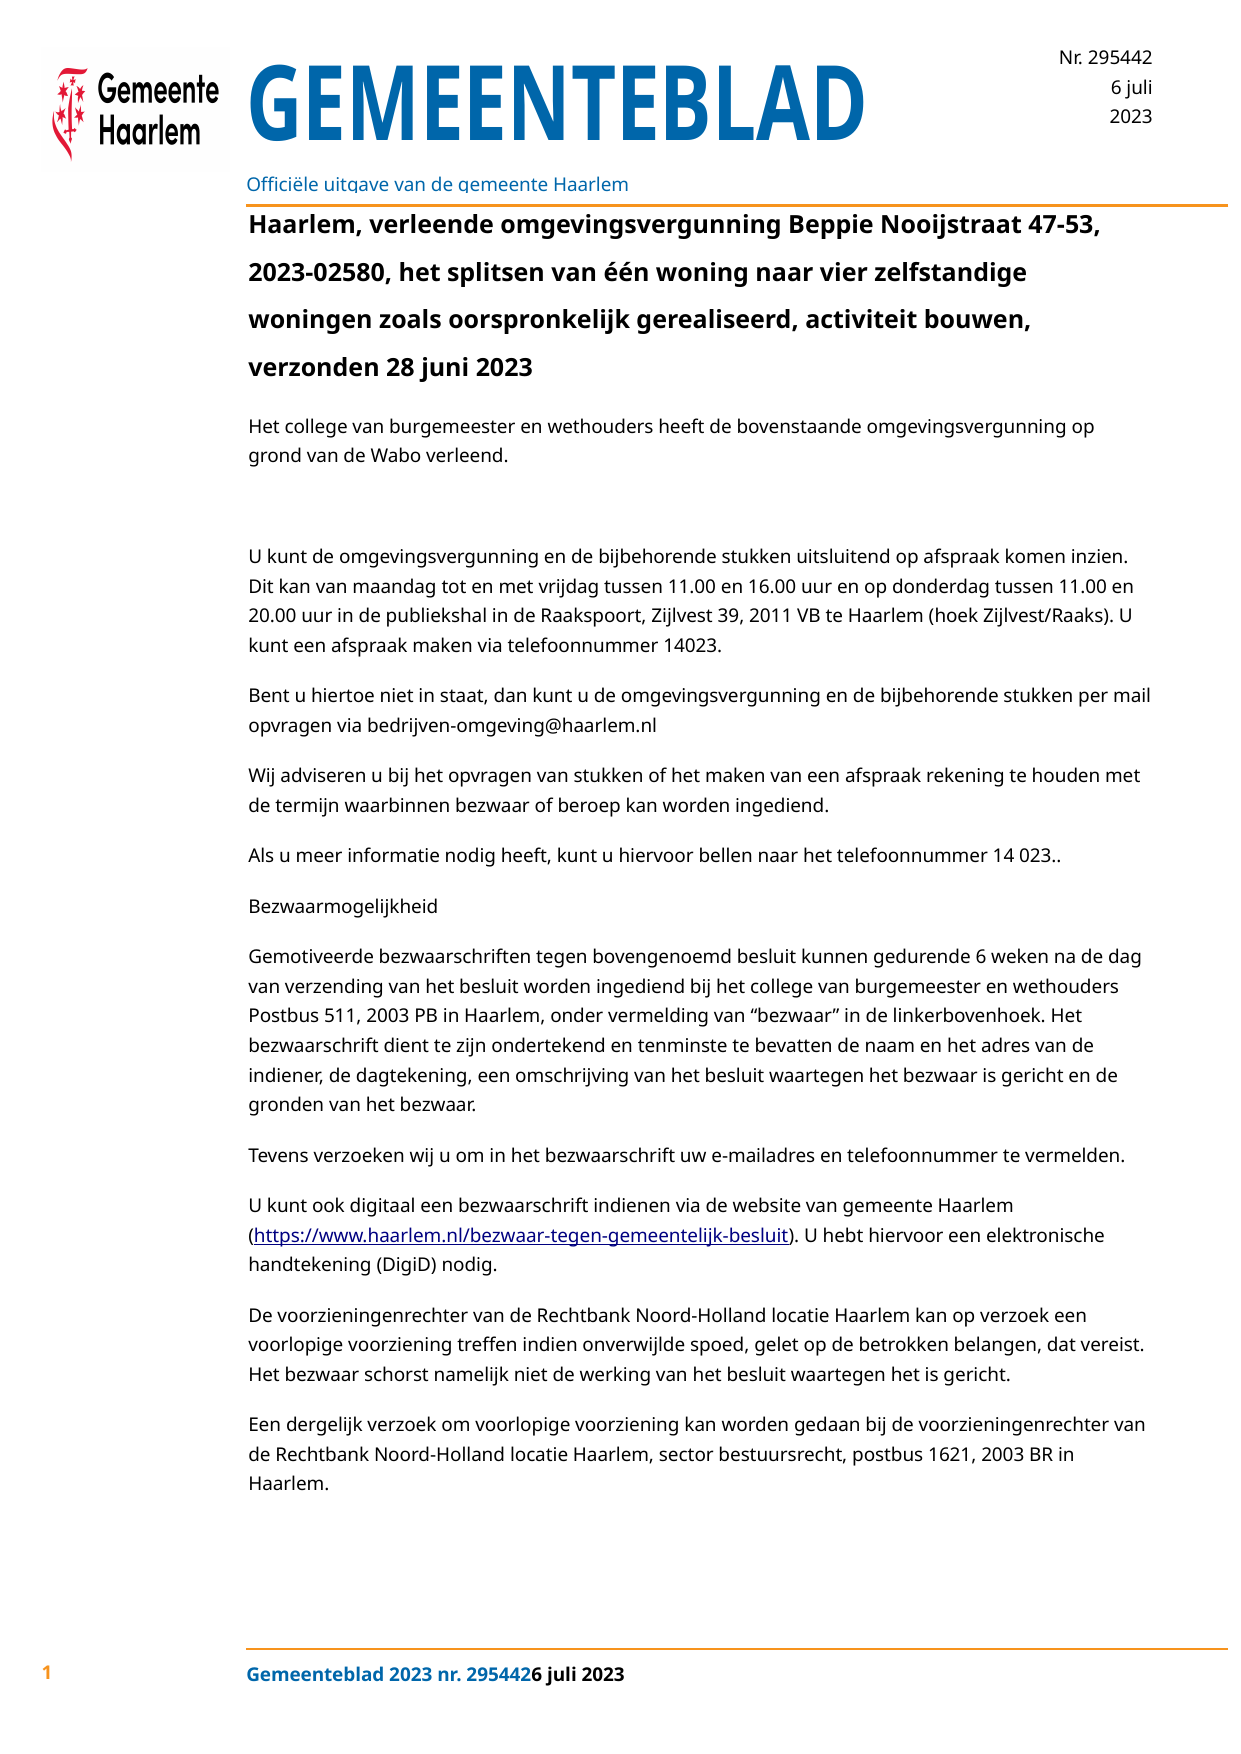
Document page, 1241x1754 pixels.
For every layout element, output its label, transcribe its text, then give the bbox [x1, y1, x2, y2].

picture [41, 47, 231, 172]
text U kunt ook digitaal een bezwaarschrift indienen via de website van gemeente Haarlem (https://www.haarlem.nl/bezwaar-tegen-gemeentelijk-besluit). U hebt hiervoor een elektronische handtekening (DigiD) nodig. [248, 1192, 1152, 1277]
text Bezwaarmogelijkheid [248, 893, 1152, 919]
text Bent u hiertoe niet in staat, dan kunt u de omgevingsvergunning en de bijbehorende stukken per mail opvragen via bedrijven-omgeving@haarlem.nl [248, 683, 1152, 738]
text De voorzieningenrechter van de Rechtbank Noord-Holland locatie Haarlem kan op verzoek een voorlopige voorziening treffen indien onverwijlde spoed, gelet op de betrokken belangen, dat vereist. Het bezwaar schorst namelijk niet de werking van het besluit waartegen het is gericht. [248, 1302, 1152, 1387]
text U kunt de omgevingsvergunning en de bijbehorende stukken uitsluitend op afspraak komen inzien. Dit kan van maandag tot en met vrijdag tussen 11.00 en 16.00 uur en op donderdag tussen 11.00 en 20.00 uur in de publiekshal in de Raakspoort, Zijlvest 39, 2011 VB te Haarlem (hoek Zijlvest/Raaks). U kunt een afspraak maken via telefoonnummer 14023. [248, 543, 1152, 658]
text Als u meer informatie nodig heeft, kunt u hiervoor bellen naar het telefoonnummer 14 023.. [248, 843, 1152, 868]
text Tevens verzoeken wij u om in het bezwaarschrift uw e-mailadres en telefoonnummer te vermelden. [248, 1142, 1152, 1168]
text Haarlem, verleende omgevingsvergunning Beppie Nooijstraat 47-53, 2023-02580, het splitsen van één woning naar vier zelfstandige woningen zoals oorspronkelijk gerealiseerd, activiteit bouwen, verzonden 28 juni 2023 [248, 207, 1152, 384]
text Het college van burgemeester en wethouders heeft de bovenstaande omgevingsvergunning op grond van de Wabo verleend. [248, 413, 1152, 468]
text Gemotiveerde bezwaarschriften tegen bovengenoemd besluit kunnen gedurende 6 weken na de dag van verzending van het besluit worden ingediend bij het college van burgemeester en wethouders Postbus 511, 2003 PB in Haarlem, onder vermelding van “bezwaar” in de linkerbovenhoek. Het bezwaarschrift dient te zijn ondertekend en tenminste te bevatten de naam en het adres van de indiener, de dagtekening, een omschrijving van het besluit waartegen het bezwaar is gericht en de gronden van het bezwaar. [248, 943, 1152, 1117]
text Een dergelijk verzoek om voorlopige voorziening kan worden gedaan bij de voorzieningenrechter van de Rechtbank Noord-Holland locatie Haarlem, sector bestuursrecht, postbus 1621, 2003 BR in Haarlem. [248, 1411, 1152, 1496]
text Wij adviseren u bij het opvragen van stukken of het maken van een afspraak rekening te houden met de termijn waarbinnen bezwaar of beroep kan worden ingediend. [248, 763, 1152, 818]
